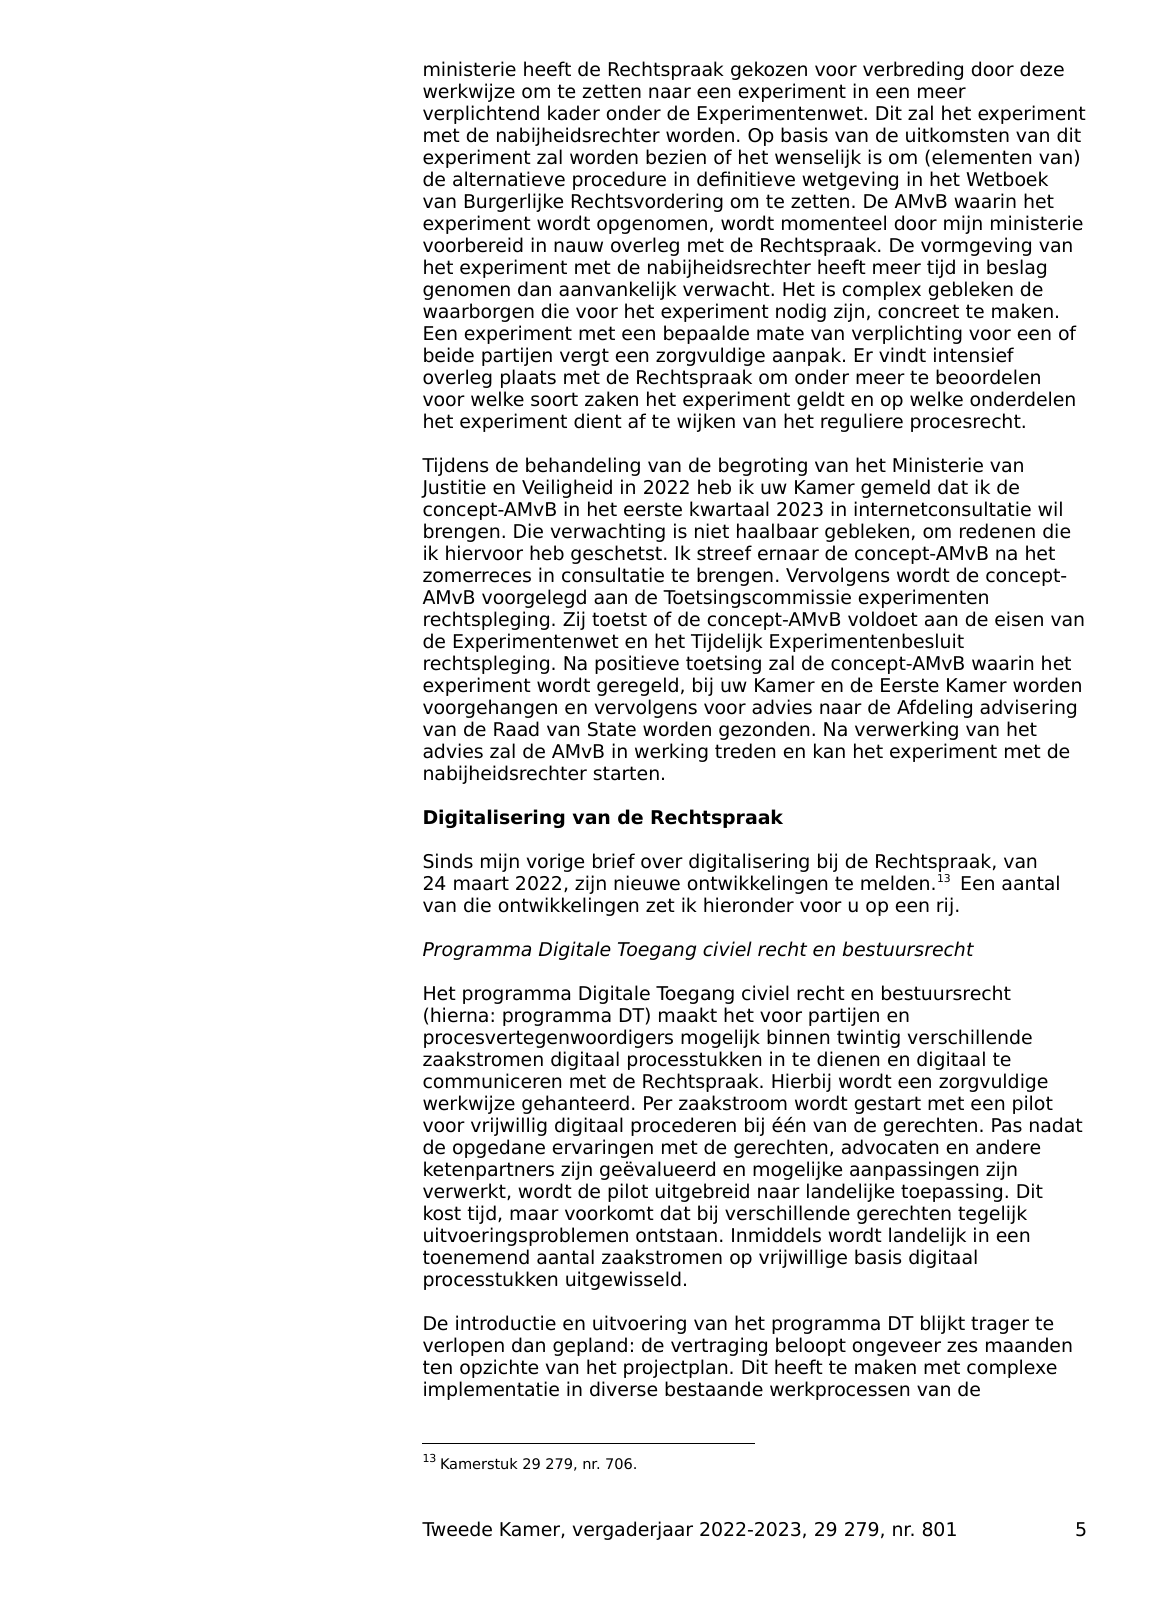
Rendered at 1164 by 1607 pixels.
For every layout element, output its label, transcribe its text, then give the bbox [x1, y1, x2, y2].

text Sinds mijn vorige brief over digitalisering bij de Rechtspraak, van 24 maart 2022, zijn nieuwe ontwikkelingen te melden. Een aantal van die ontwikkelingen zet ik hieronder voor u op een rij. [422, 851, 1087, 917]
text De introductie en uitvoering van het programma DT blijkt trager te verlopen dan gepland: de vertraging beloopt ongeveer zes maanden ten opzichte van het projectplan. Dit heeft te maken met complexe implementatie in diverse bestaande werkprocessen van de [422, 1313, 1087, 1401]
text ministerie heeft de Rechtspraak gekozen voor verbreding door deze werkwijze om te zetten naar een experiment in een meer verplichtend kader onder de Experimentenwet. Dit zal het experiment met de nabijheidsrechter worden. Op basis van de uitkomsten van dit experiment zal worden bezien of het wenselijk is om (elementen van) de alternatieve procedure in definitieve wetgeving in het Wetboek van Burgerlijke Rechtsvordering om te zetten. De AMvB waarin het experiment wordt opgenomen, wordt momenteel door mijn ministerie voorbereid in nauw overleg met de Rechtspraak. De vormgeving van het experiment met de nabijheidsrechter heeft meer tijd in beslag genomen dan aanvankelijk verwacht. Het is complex gebleken de waarborgen die voor het experiment nodig zijn, concreet te maken. Een experiment met een bepaalde mate van verplichting voor een of beide partijen vergt een zorgvuldige aanpak. Er vindt intensief overleg plaats met de Rechtspraak om onder meer te beoordelen voor welke soort zaken het experiment geldt en op welke onderdelen het experiment dient af te wijken van het reguliere procesrecht. [422, 59, 1087, 433]
text Tijdens de behandeling van de begroting van het Ministerie van Justitie en Veiligheid in 2022 heb ik uw Kamer gemeld dat ik de concept-AMvB in het eerste kwartaal 2023 in internetconsultatie wil brengen. Die verwachting is niet haalbaar gebleken, om redenen die ik hiervoor heb geschetst. Ik streef ernaar de concept-AMvB na het zomerreces in consultatie te brengen. Vervolgens wordt de concept-AMvB voorgelegd aan de Toetsingscommissie experimenten rechtspleging. Zij toetst of de concept-AMvB voldoet aan de eisen van de Experimentenwet en het Tijdelijk Experimentenbesluit rechtspleging. Na positieve toetsing zal de concept-AMvB waarin het experiment wordt geregeld, bij uw Kamer en de Eerste Kamer worden voorgehangen en vervolgens voor advies naar de Afdeling advisering van de Raad van State worden gezonden. Na verwerking van het advies zal de AMvB in werking treden en kan het experiment met de nabijheidsrechter starten. [422, 455, 1087, 784]
subtitle Digitalisering van de Rechtspraak [422, 807, 1087, 829]
subtitle Programma Digitale Toegang civiel recht en bestuursrecht [422, 939, 1087, 961]
text Kamerstuk 29 279, nr. 706. [422, 1452, 1087, 1474]
text Het programma Digitale Toegang civiel recht en bestuursrecht (hierna: programma DT) maakt het voor partijen en procesvertegenwoordigers mogelijk binnen twintig verschillende zaakstromen digitaal processtukken in te dienen en digitaal te communiceren met de Rechtspraak. Hierbij wordt een zorgvuldige werkwijze gehanteerd. Per zaakstroom wordt gestart met een pilot voor vrijwillig digitaal procederen bij één van de gerechten. Pas nadat de opgedane ervaringen met de gerechten, advocaten en andere ketenpartners zijn geëvalueerd en mogelijke aanpassingen zijn verwerkt, wordt de pilot uitgebreid naar landelijke toepassing. Dit kost tijd, maar voorkomt dat bij verschillende gerechten tegelijk uitvoeringsproblemen ontstaan. Inmiddels wordt landelijk in een toenemend aantal zaakstromen op vrijwillige basis digitaal processtukken uitgewisseld. [422, 983, 1087, 1291]
